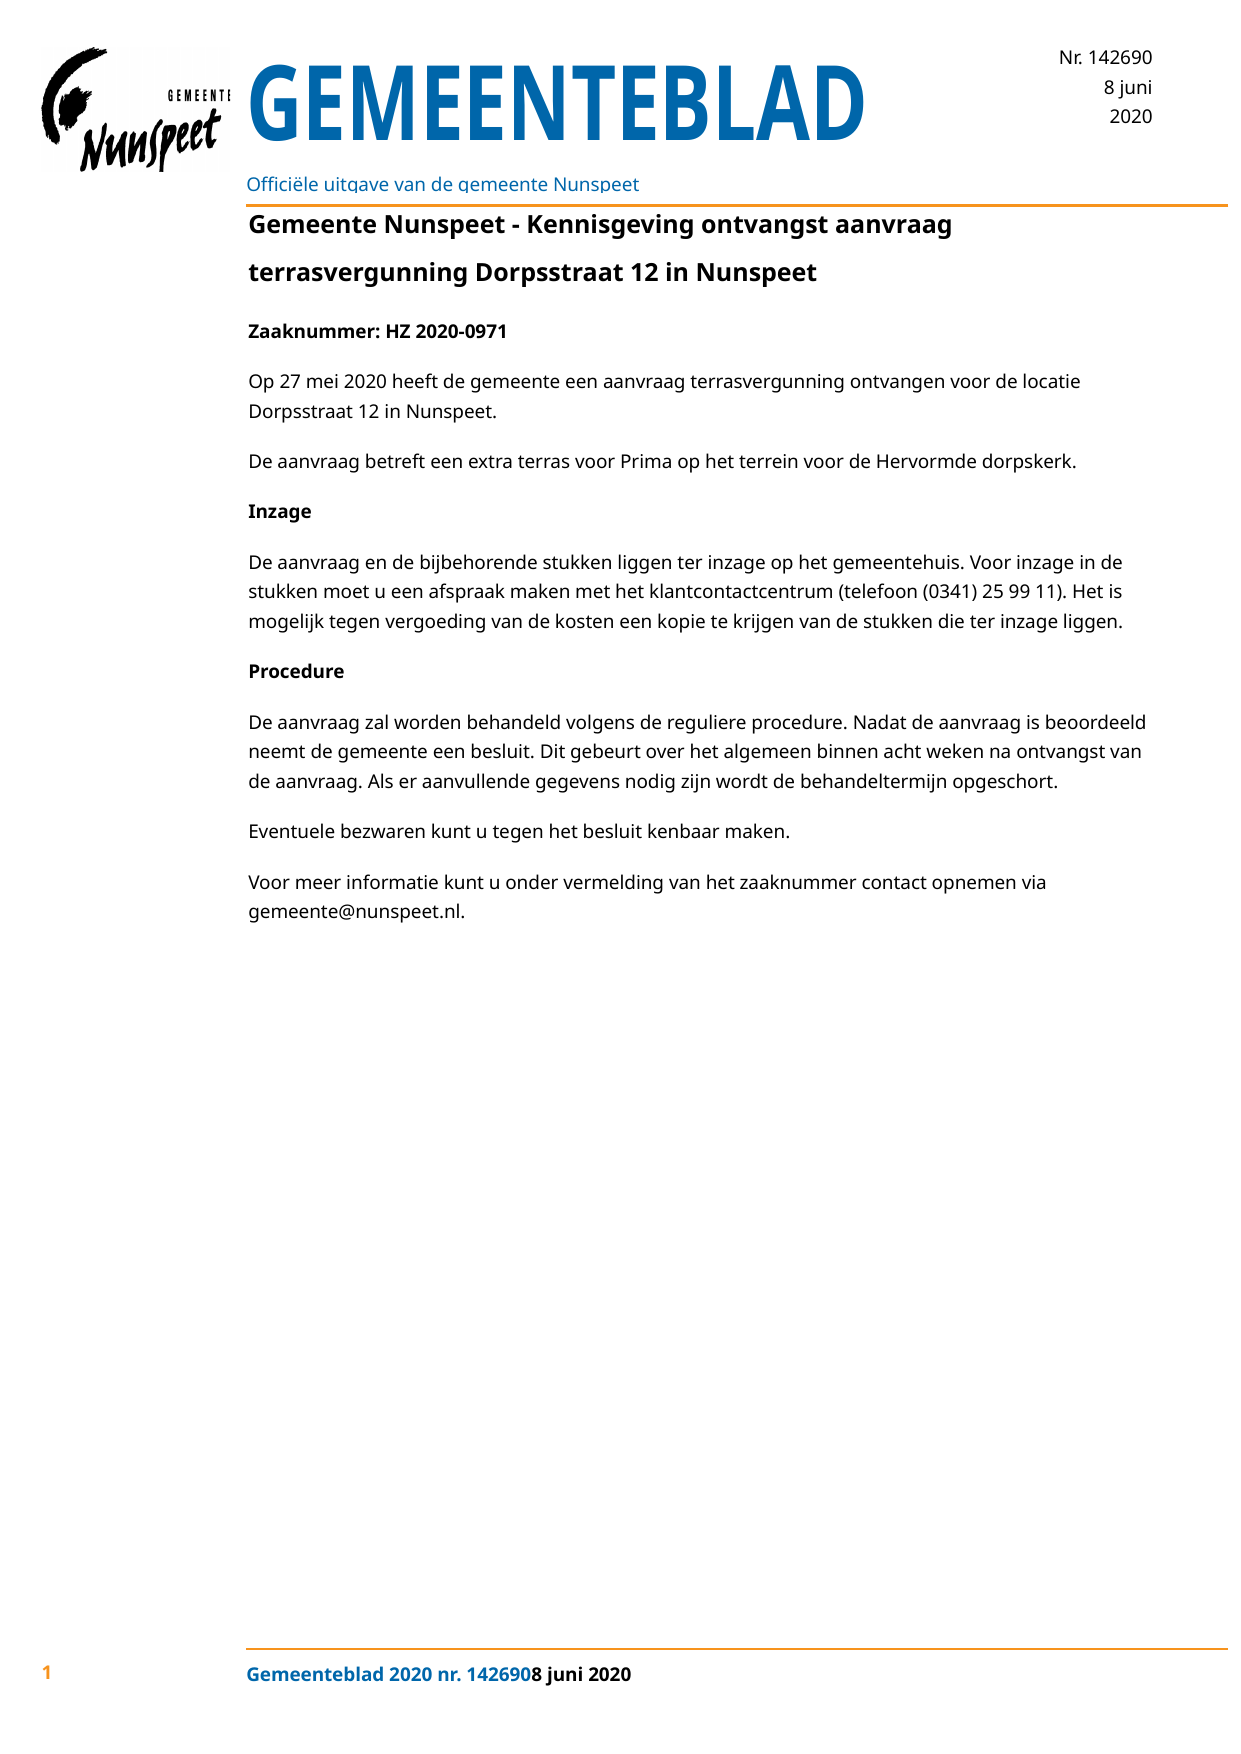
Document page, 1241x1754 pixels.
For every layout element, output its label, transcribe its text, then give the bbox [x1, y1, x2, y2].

text Inzage [248, 499, 1152, 524]
text Op 27 mei 2020 heeft de gemeente een aanvraag terrasvergunning ontvangen voor de locatie Dorpsstraat 12 in Nunspeet. [248, 368, 1152, 424]
text De aanvraag zal worden behandeld volgens de reguliere procedure. Nadat de aanvraag is beoordeeld neemt de gemeente een besluit. Dit gebeurt over het algemeen binnen acht weken na ontvangst van de aanvraag. Als er aanvullende gegevens nodig zijn wordt de behandeltermijn opgeschort. [248, 709, 1152, 794]
text De aanvraag betreft een extra terras voor Prima op het terrein voor de Hervormde dorpskerk. [248, 448, 1152, 474]
text Gemeente Nunspeet - Kennisgeving ontvangst aanvraag terrasvergunning Dorpsstraat 12 in Nunspeet [248, 207, 1152, 288]
picture [41, 47, 231, 172]
text Zaaknummer: HZ 2020-0971 [248, 318, 1152, 344]
text De aanvraag en de bijbehorende stukken liggen ter inzage op het gemeentehuis. Voor inzage in de stukken moet u een afspraak maken met het klantcontactcentrum (telefoon (0341) 25 99 11). Het is mogelijk tegen vergoeding van de kosten een kopie te krijgen van de stukken die ter inzage liggen. [248, 549, 1152, 634]
text Voor meer informatie kunt u onder vermelding van het zaaknummer contact opnemen via gemeente@nunspeet.nl. [248, 869, 1152, 924]
text Procedure [248, 659, 1152, 684]
text Eventuele bezwaren kunt u tegen het besluit kenbaar maken. [248, 819, 1152, 844]
